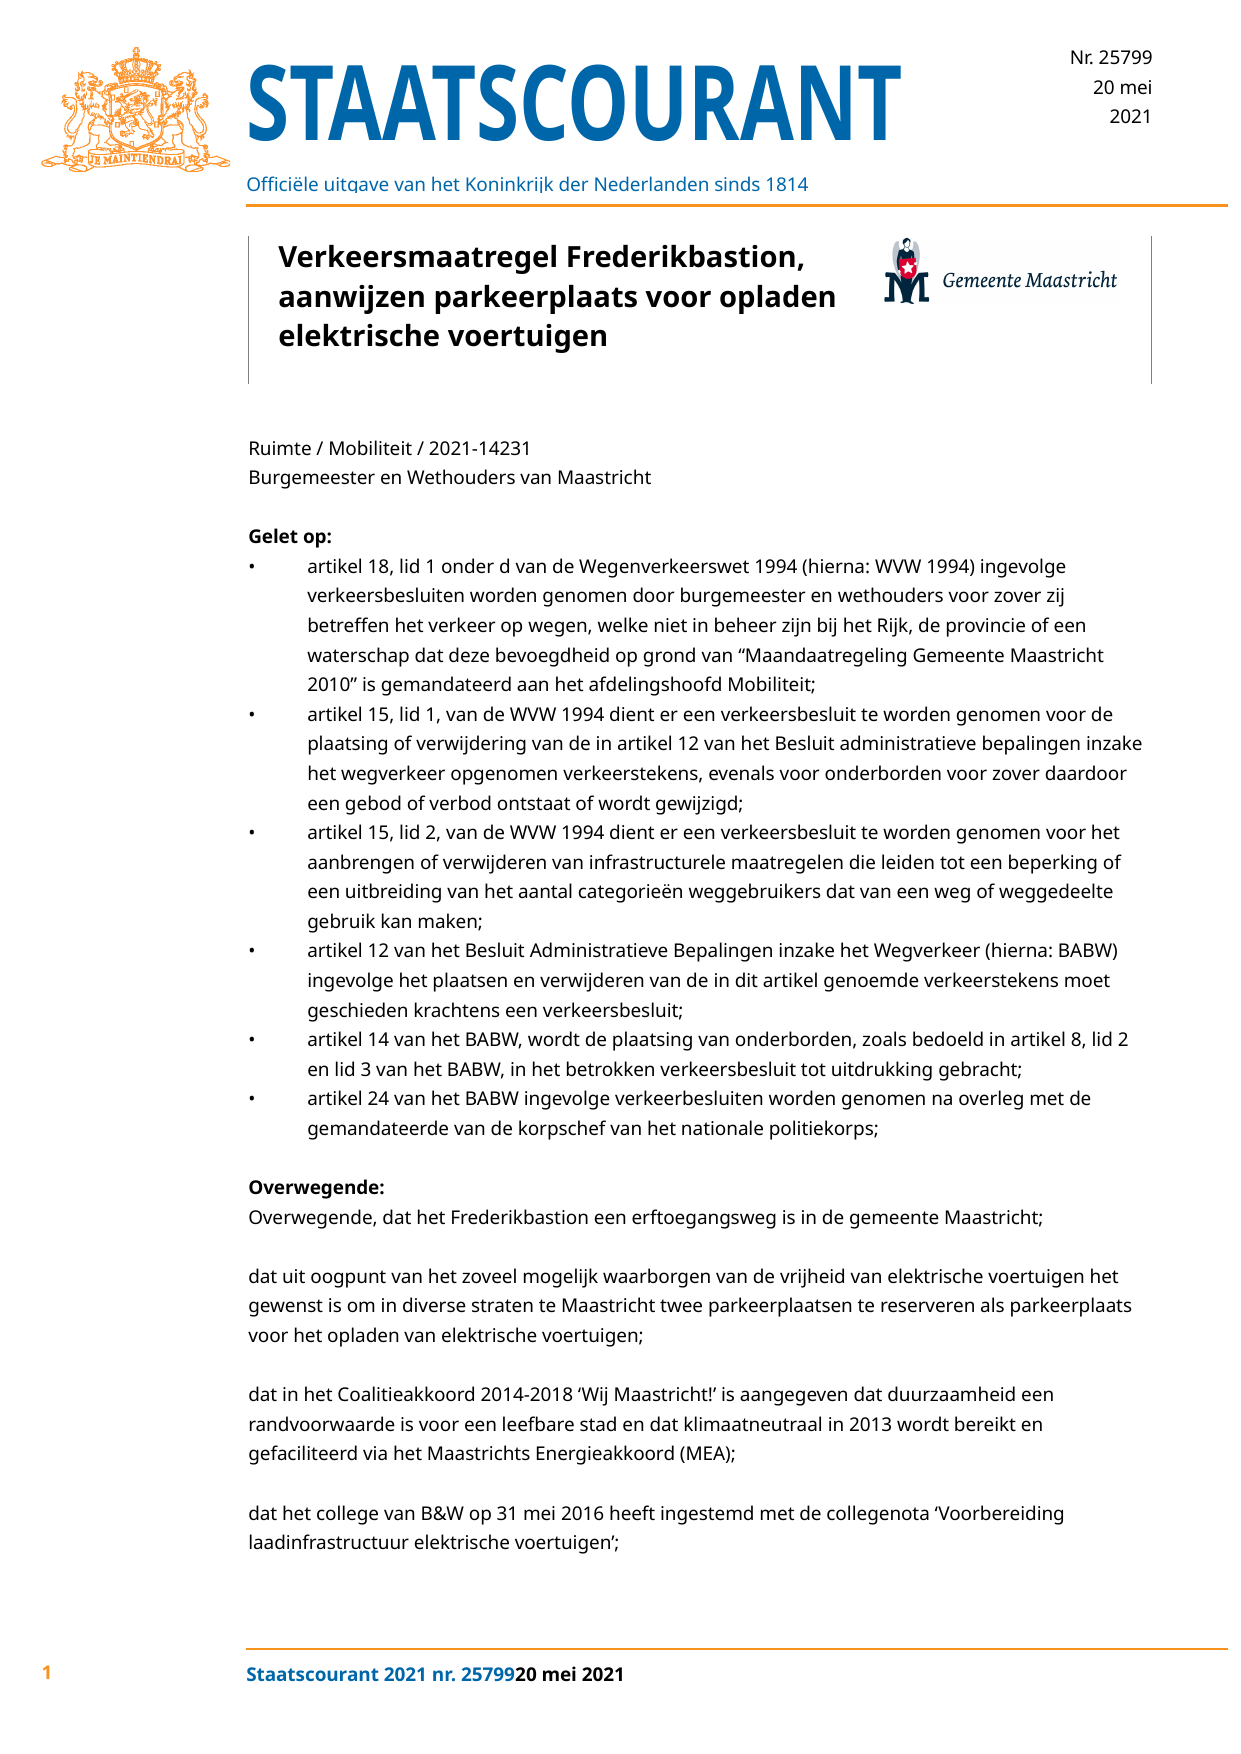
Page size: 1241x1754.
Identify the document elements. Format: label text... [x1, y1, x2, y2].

list artikel 14 van het BABW, wordt de plaatsing van onderborden, zoals bedoeld in artikel 8, lid 2 en lid 3 van het BABW, in het betrokken verkeersbesluit tot uitdrukking gebracht; [248, 1026, 1152, 1082]
text Burgemeester en Wethouders van Maastricht [248, 464, 1152, 490]
text dat het college van B&W op 31 mei 2016 heeft ingestemd met de collegenota ‘Voorbereiding laadinfrastructuur elektrische voertuigen’; [248, 1500, 1152, 1555]
text Ruimte / Mobiliteit / 2021-14231 [248, 435, 1152, 460]
list artikel 12 van het Besluit Administratieve Bepalingen inzake het Wegverkeer (hierna: BABW) ingevolge het plaatsen en verwijderen van de in dit artikel genoemde verkeerstekens moet geschieden krachtens een verkeersbesluit; [248, 938, 1152, 1022]
list artikel 18, lid 1 onder d van de Wegenverkeerswet 1994 (hierna: WVW 1994) ingevolge verkeersbesluiten worden genomen door burgemeester en wethouders voor zover zij betreffen het verkeer op wegen, welke niet in beheer zijn bij het Rijk, de provincie of een waterschap dat deze bevoegdheid op grond van “Maandaatregeling Gemeente Maastricht 2010” is gemandateerd aan het afdelingshoofd Mobiliteit; [248, 553, 1152, 697]
list artikel 15, lid 1, van de WVW 1994 dient er een verkeersbesluit te worden genomen voor de plaatsing of verwijdering van de in artikel 12 van het Besluit administratieve bepalingen inzake het wegverkeer opgenomen verkeerstekens, evenals voor onderborden voor zover daardoor een gebod of verbod ontstaat of wordt gewijzigd; [248, 701, 1152, 815]
picture [882, 236, 1119, 306]
picture [41, 47, 231, 172]
text Gelet op: [248, 523, 1152, 549]
list artikel 15, lid 2, van de WVW 1994 dient er een verkeersbesluit te worden genomen voor het aanbrengen of verwijderen van infrastructurele maatregelen die leiden tot een beperking of een uitbreiding van het aantal categorieën weggebruikers dat van een weg of weggedeelte gebruik kan maken; [248, 819, 1152, 934]
table_header Verkeersmaatregel Frederikbastion, aanwijzen parkeerplaats voor opladen elektrische voertuigen [249, 236, 850, 384]
text dat in het Coalitieakkoord 2014-2018 ‘Wij Maastricht!’ is aangegeven dat duurzaamheid een randvoorwaarde is voor een leefbare stad en dat klimaatneutraal in 2013 wordt bereikt en gefaciliteerd via het Maastrichts Energieakkoord (MEA); [248, 1381, 1152, 1466]
text Overwegende, dat het Frederikbastion een erftoegangsweg is in de gemeente Maastricht; [248, 1204, 1152, 1229]
text dat uit oogpunt van het zoveel mogelijk waarborgen van de vrijheid van elektrische voertuigen het gewenst is om in diverse straten te Maastricht twee parkeerplaatsen te reserveren als parkeerplaats voor het opladen van elektrische voertuigen; [248, 1263, 1152, 1348]
list artikel 24 van het BABW ingevolge verkeerbesluiten worden genomen na overleg met de gemandateerde van de korpschef van het nationale politiekorps; [248, 1086, 1152, 1141]
table_header [850, 236, 1151, 384]
text Overwegende: [248, 1174, 1152, 1200]
